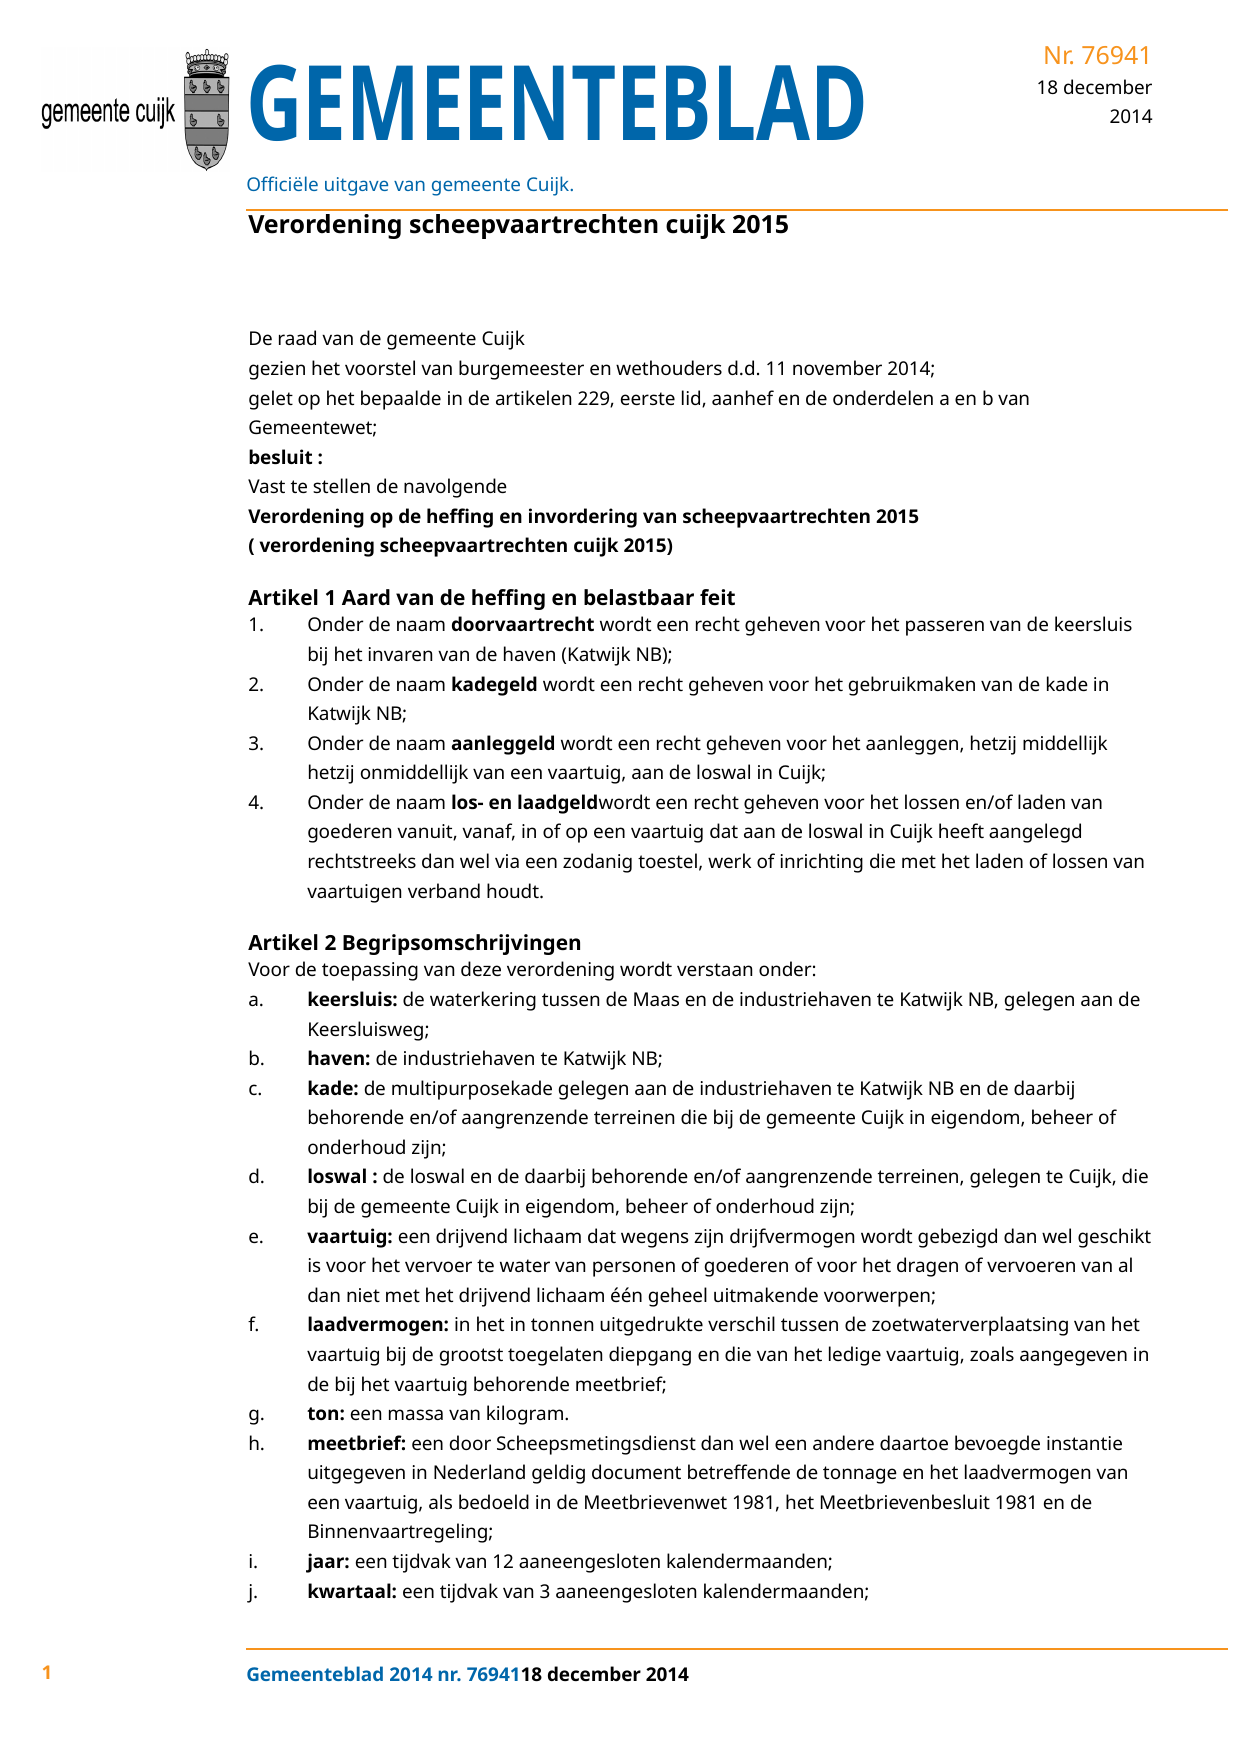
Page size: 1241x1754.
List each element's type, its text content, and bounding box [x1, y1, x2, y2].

text ( verordening scheepvaartrechten cuijk 2015) [248, 533, 1152, 558]
list vaartuig: een drijvend lichaam dat wegens zijn drijfvermogen wordt gebezigd dan wel geschikt is voor het vervoer te water van personen of goederen of voor het dragen of vervoeren van al dan niet met het drijvend lichaam één geheel uitmakende voorwerpen; [248, 1223, 1152, 1308]
text Verordening op de heffing en invordering van scheepvaartrechten 2015 [248, 503, 1152, 529]
list Onder de naam aanleggeld wordt een recht geheven voor het aanleggen, hetzij middellijk hetzij onmiddellijk van een vaartuig, aan de loswal in Cuijk; [248, 730, 1152, 785]
picture [41, 47, 231, 172]
list Onder de naam doorvaartrecht wordt een recht geheven voor het passeren van de keersluis bij het invaren van de haven (Katwijk NB); [248, 612, 1152, 667]
text gezien het voorstel van burgemeester en wethouders d.d. 11 november 2014; [248, 355, 1152, 381]
list Onder de naam kadegeld wordt een recht geheven voor het gebruikmaken van de kade in Katwijk NB; [248, 671, 1152, 726]
text Vast te stellen de navolgende [248, 473, 1152, 499]
list loswal : de loswal en de daarbij behorende en/of aangrenzende terreinen, gelegen te Cuijk, die bij de gemeente Cuijk in eigendom, beheer of onderhoud zijn; [248, 1164, 1152, 1219]
text Artikel 2 Begripsomschrijvingen [248, 928, 1152, 957]
text Artikel 1 Aard van de heffing en belastbaar feit [248, 583, 1152, 612]
list keersluis: de waterkering tussen de Maas en de industriehaven te Katwijk NB, gelegen aan de Keersluisweg; [248, 986, 1152, 1042]
list laadvermogen: in het in tonnen uitgedrukte verschil tussen de zoetwaterverplaatsing van het vaartuig bij de grootst toegelaten diepgang en die van het ledige vaartuig, zoals aangegeven in de bij het vaartuig behorende meetbrief; [248, 1312, 1152, 1397]
list haven: de industriehaven te Katwijk NB; [248, 1045, 1152, 1071]
text gelet op het bepaalde in de artikelen 229, eerste lid, aanhef en de onderdelen a en b van Gemeentewet; [248, 385, 1152, 440]
text Verordening scheepvaartrechten cuijk 2015 [248, 211, 1152, 241]
text Voor de toepassing van deze verordening wordt verstaan onder: [248, 957, 1152, 982]
text De raad van de gemeente Cuijk [248, 326, 1152, 351]
list Onder de naam los- en laadgeldwordt een recht geheven voor het lossen en/of laden van goederen vanuit, vanaf, in of op een vaartuig dat aan de loswal in Cuijk heeft aangelegd rechtstreeks dan wel via een zodanig toestel, werk of inrichting die met het laden of lossen van vaartuigen verband houdt. [248, 789, 1152, 903]
text besluit : [248, 444, 1152, 470]
list kade: de multipurposekade gelegen aan de industriehaven te Katwijk NB en de daarbij behorende en/of aangrenzende terreinen die bij de gemeente Cuijk in eigendom, beheer of onderhoud zijn; [248, 1075, 1152, 1160]
list meetbrief: een door Scheepsmetingsdienst dan wel een andere daartoe bevoegde instantie uitgegeven in Nederland geldig document betreffende de tonnage en het laadvermogen van een vaartuig, als bedoeld in de Meetbrievenwet 1981, het Meetbrievenbesluit 1981 en de Binnenvaartregeling; [248, 1430, 1152, 1544]
list jaar: een tijdvak van 12 aaneengesloten kalendermaanden; [248, 1548, 1152, 1574]
list ton: een massa van kilogram. [248, 1400, 1152, 1426]
list kwartaal: een tijdvak van 3 aaneengesloten kalendermaanden; [248, 1578, 1152, 1604]
